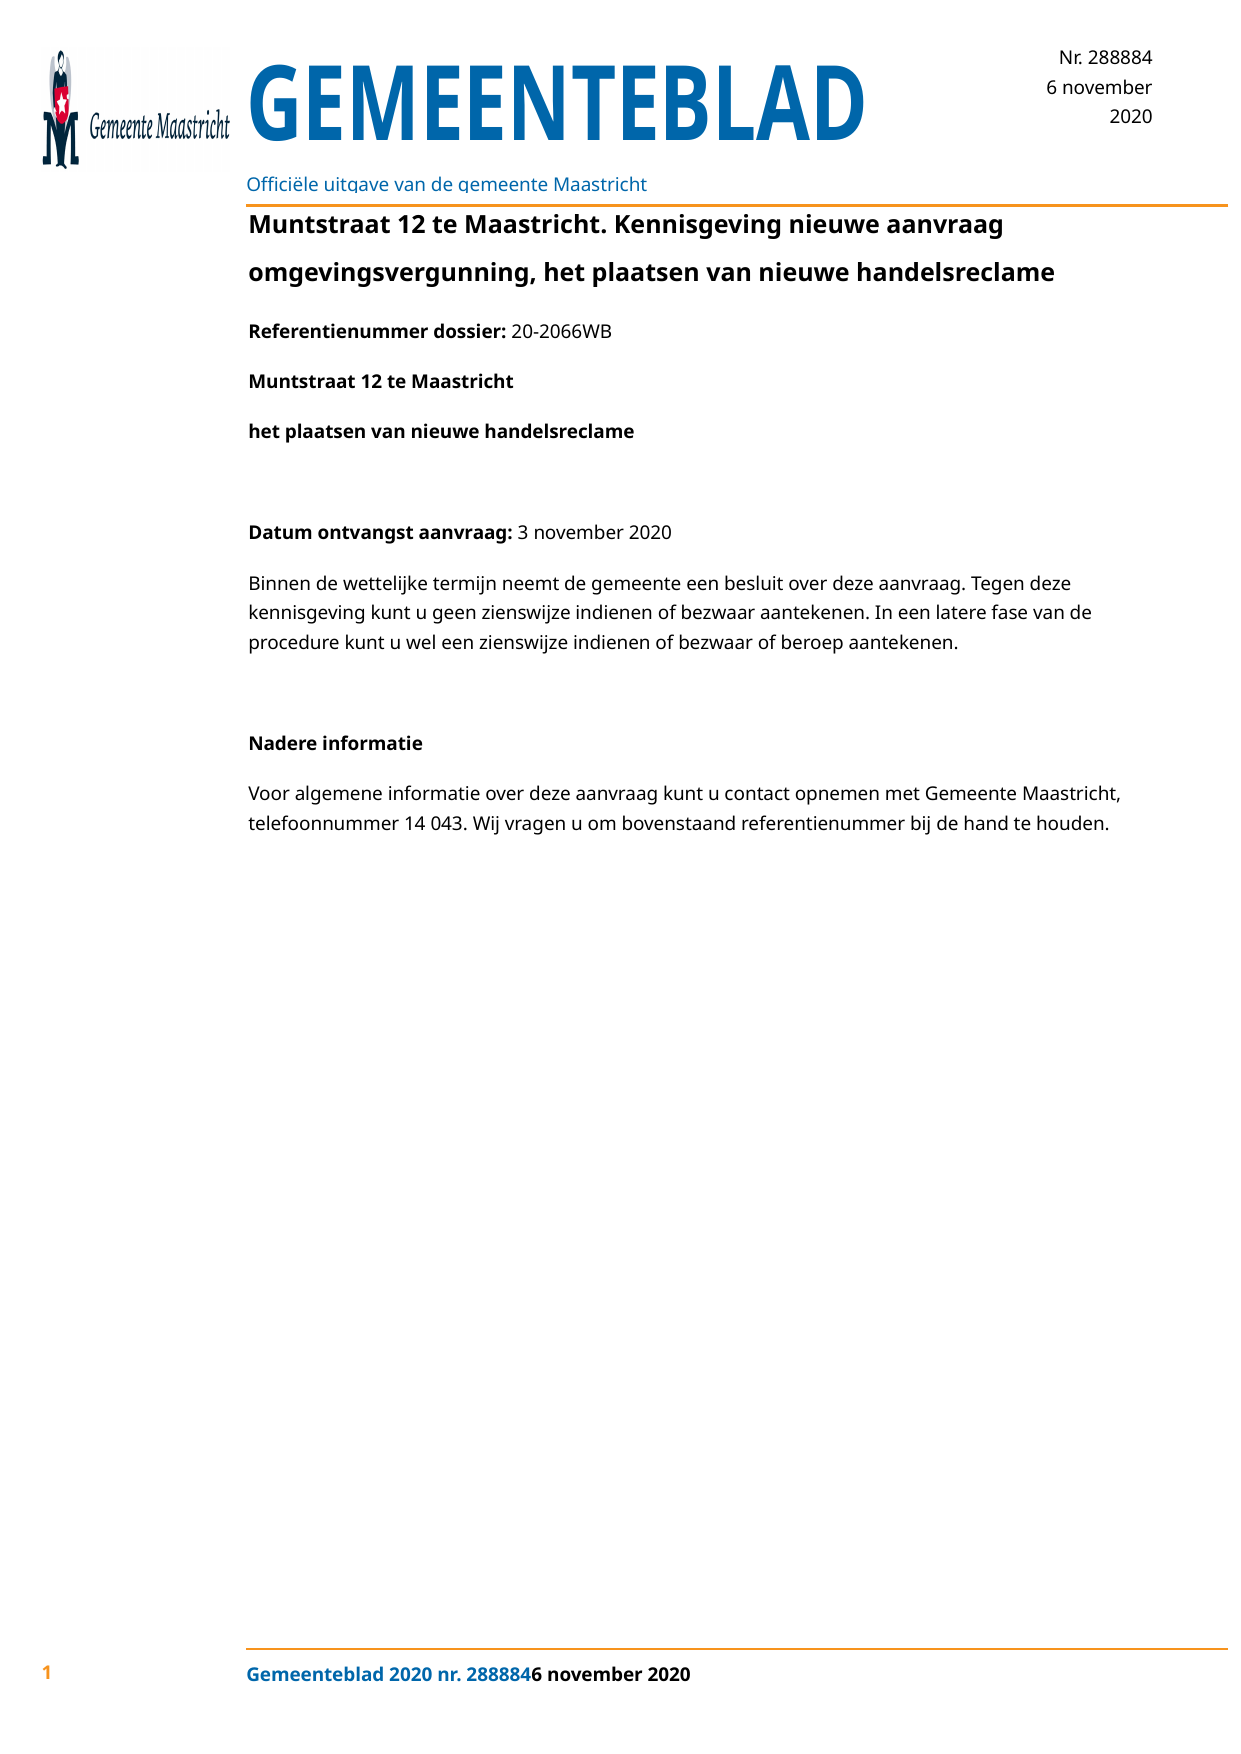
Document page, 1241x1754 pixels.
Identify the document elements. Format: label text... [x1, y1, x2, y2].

text Nadere informatie [248, 730, 1152, 756]
picture [41, 47, 231, 172]
text Voor algemene informatie over deze aanvraag kunt u contact opnemen met Gemeente Maastricht, telefoonnummer 14 043. Wij vragen u om bovenstaand referentienummer bij de hand te houden. [248, 780, 1152, 836]
text Muntstraat 12 te Maastricht [248, 368, 1152, 394]
text Referentienummer dossier: 20-2066WB [248, 318, 1152, 344]
text Binnen de wettelijke termijn neemt de gemeente een besluit over deze aanvraag. Tegen deze kennisgeving kunt u geen zienswijze indienen of bezwaar aantekenen. In een latere fase van de procedure kunt u wel een zienswijze indienen of bezwaar of beroep aantekenen. [248, 570, 1152, 655]
text Datum ontvangst aanvraag: 3 november 2020 [248, 519, 1152, 545]
text het plaatsen van nieuwe handelsreclame [248, 419, 1152, 444]
text Muntstraat 12 te Maastricht. Kennisgeving nieuwe aanvraag omgevingsvergunning, het plaatsen van nieuwe handelsreclame [248, 207, 1152, 288]
